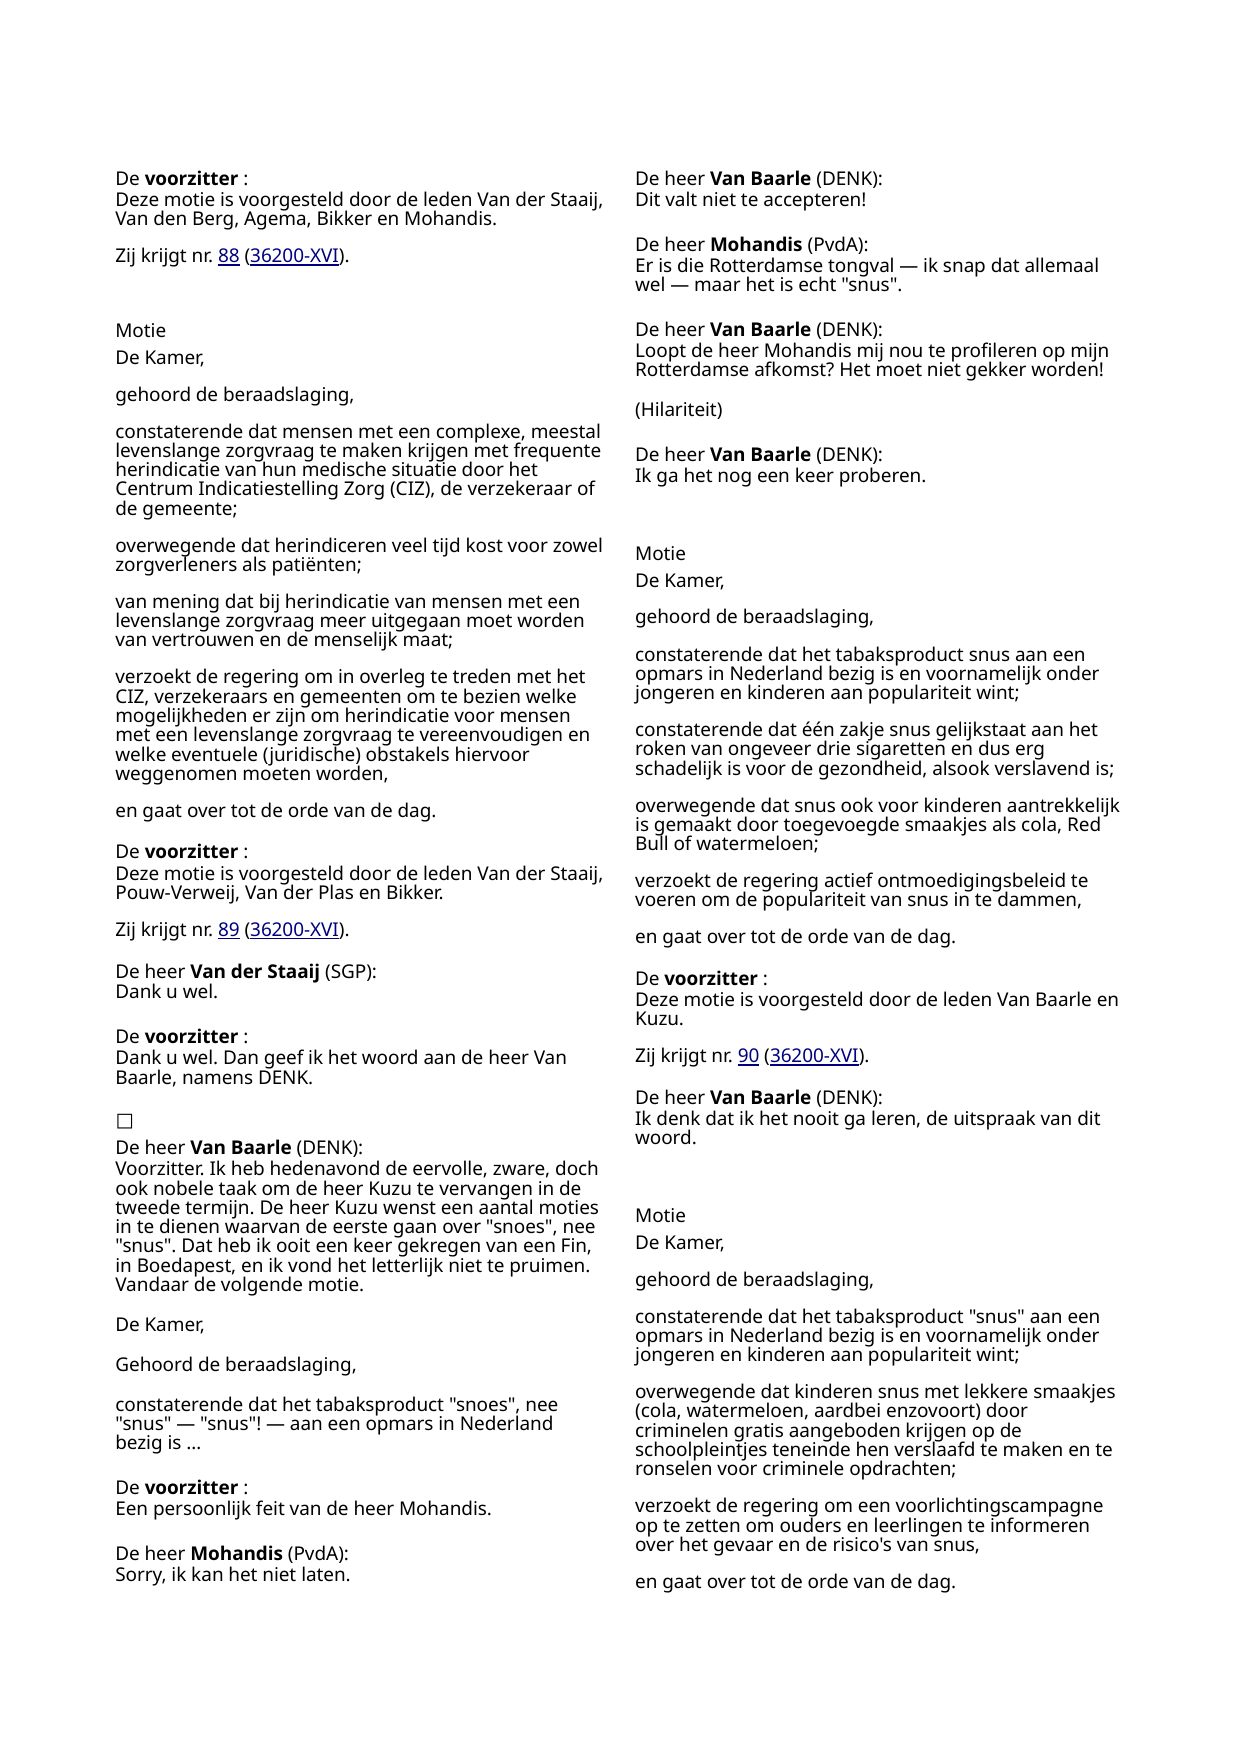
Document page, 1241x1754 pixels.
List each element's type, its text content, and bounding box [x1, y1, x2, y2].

text verzoekt de regering om in overleg te treden met het CIZ, verzekeraars en gemeenten om te bezien welke mogelijkheden er zijn om herindicatie voor mensen met een levenslange zorgvraag te vereenvoudigen en welke eventuele (juridische) obstakels hiervoor weggenomen moeten worden, [115, 668, 605, 784]
text verzoekt de regering om een voorlichtingscampagne op te zetten om ouders en leerlingen te informeren over het gevaar en de risico's van snus, [635, 1497, 1125, 1555]
text De heer Van Baarle (DENK): [635, 441, 1125, 467]
text Dit valt niet te accepteren! [635, 191, 1125, 210]
text Een persoonlijk feit van de heer Mohandis. [115, 1500, 605, 1519]
text Loopt de heer Mohandis mij nou te profileren op mijn Rotterdamse afkomst? Het moet niet gekker worden! [635, 342, 1125, 381]
text Deze motie is voorgesteld door de leden Van der Staaij, Pouw-Verweij, Van der Plas en Bikker. [115, 864, 605, 903]
text De voorzitter : [115, 165, 605, 191]
text Voorzitter. Ik heb hedenavond de eervolle, zware, doch ook nobele taak om de heer Kuzu te vervangen in de tweede termijn. De heer Kuzu wenst een aantal moties in te dienen waarvan de eerste gaan over "snoes", nee "snus". Dat heb ik ooit een keer gekregen van een Fin, in Boedapest, en ik vond het letterlijk niet te pruimen. Vandaar de volgende motie. [115, 1160, 605, 1295]
text Motie [115, 317, 605, 343]
text (Hilariteit) [635, 401, 1125, 421]
text en gaat over tot de orde van de dag. [115, 802, 605, 821]
text overwegende dat snus ook voor kinderen aantrekkelijk is gemaakt door toegevoegde smaakjes als cola, Red Bull of watermeloen; [635, 797, 1125, 854]
text constaterende dat het tabaksproduct "snus" aan een opmars in Nederland bezig is en voornamelijk onder jongeren en kinderen aan populariteit wint; [635, 1308, 1125, 1366]
text gehoord de beraadslaging, [635, 608, 1125, 628]
text De heer Van Baarle (DENK): [115, 1134, 605, 1160]
text De heer Van Baarle (DENK): [635, 165, 1125, 191]
text Ik ga het nog een keer proberen. [635, 467, 1125, 486]
text constaterende dat één zakje snus gelijkstaat aan het roken van ongeveer drie sigaretten en dus erg schadelijk is voor de gezondheid, alsook verslavend is; [635, 721, 1125, 779]
text Zij krijgt nr. 90 (36200-XVI). [635, 1047, 1125, 1067]
text constaterende dat het tabaksproduct snus aan een opmars in Nederland bezig is en voornamelijk onder jongeren en kinderen aan populariteit wint; [635, 646, 1125, 703]
text constaterende dat het tabaksproduct "snoes", nee "snus" — "snus"! — aan een opmars in Nederland bezig is … [115, 1396, 605, 1454]
text De voorzitter : [115, 1024, 605, 1049]
text Deze motie is voorgesteld door de leden Van der Staaij, Van den Berg, Agema, Bikker en Mohandis. [115, 191, 605, 229]
text Motie [635, 1202, 1125, 1228]
text De heer Mohandis (PvdA): [635, 231, 1125, 257]
text Ik denk dat ik het nooit ga leren, de uitspraak van dit woord. [635, 1110, 1125, 1149]
text De Kamer, [115, 1316, 605, 1335]
text van mening dat bij herindicatie van mensen met een levenslange zorgvraag meer uitgegaan moet worden van vertrouwen en de menselijk maat; [115, 593, 605, 651]
text Zij krijgt nr. 89 (36200-XVI). [115, 921, 605, 940]
text Deze motie is voorgesteld door de leden Van Baarle en Kuzu. [635, 991, 1125, 1029]
text en gaat over tot de orde van de dag. [635, 928, 1125, 948]
text De voorzitter : [115, 1474, 605, 1500]
text Dank u wel. Dan geef ik het woord aan de heer Van Baarle, namens DENK. [115, 1049, 605, 1088]
text Dank u wel. [115, 983, 605, 1003]
text constaterende dat mensen met een complexe, meestal levenslange zorgvraag te maken krijgen met frequente herindicatie van hun medische situatie door het Centrum Indicatiestelling Zorg (CIZ), de verzekeraar of de gemeente; [115, 423, 605, 519]
text verzoekt de regering actief ontmoedigingsbeleid te voeren om de populariteit van snus in te dammen, [635, 872, 1125, 911]
text De Kamer, [635, 572, 1125, 591]
text gehoord de beraadslaging, [115, 386, 605, 405]
text De heer Van der Staaij (SGP): [115, 958, 605, 983]
text en gaat over tot de orde van de dag. [635, 1573, 1125, 1592]
text Zij krijgt nr. 88 (36200-XVI). [115, 247, 605, 267]
text De voorzitter : [115, 839, 605, 864]
text ⬜ [115, 1109, 605, 1134]
text De heer Van Baarle (DENK): [635, 316, 1125, 342]
text Sorry, ik kan het niet laten. [115, 1566, 605, 1585]
text De heer Van Baarle (DENK): [635, 1084, 1125, 1110]
text Motie [635, 540, 1125, 566]
text De voorzitter : [635, 965, 1125, 991]
text Gehoord de beraadslaging, [115, 1356, 605, 1375]
text De heer Mohandis (PvdA): [115, 1540, 605, 1566]
text overwegende dat herindiceren veel tijd kost voor zowel zorgverleners als patiënten; [115, 537, 605, 575]
text overwegende dat kinderen snus met lekkere smaakjes (cola, watermeloen, aardbei enzovoort) door criminelen gratis aangeboden krijgen op de schoolpleintjes teneinde hen verslaafd te maken en te ronselen voor criminele opdrachten; [635, 1383, 1125, 1479]
text gehoord de beraadslaging, [635, 1271, 1125, 1290]
text De Kamer, [635, 1234, 1125, 1253]
text Er is die Rotterdamse tongval — ik snap dat allemaal wel — maar het is echt "snus". [635, 257, 1125, 295]
text De Kamer, [115, 349, 605, 368]
